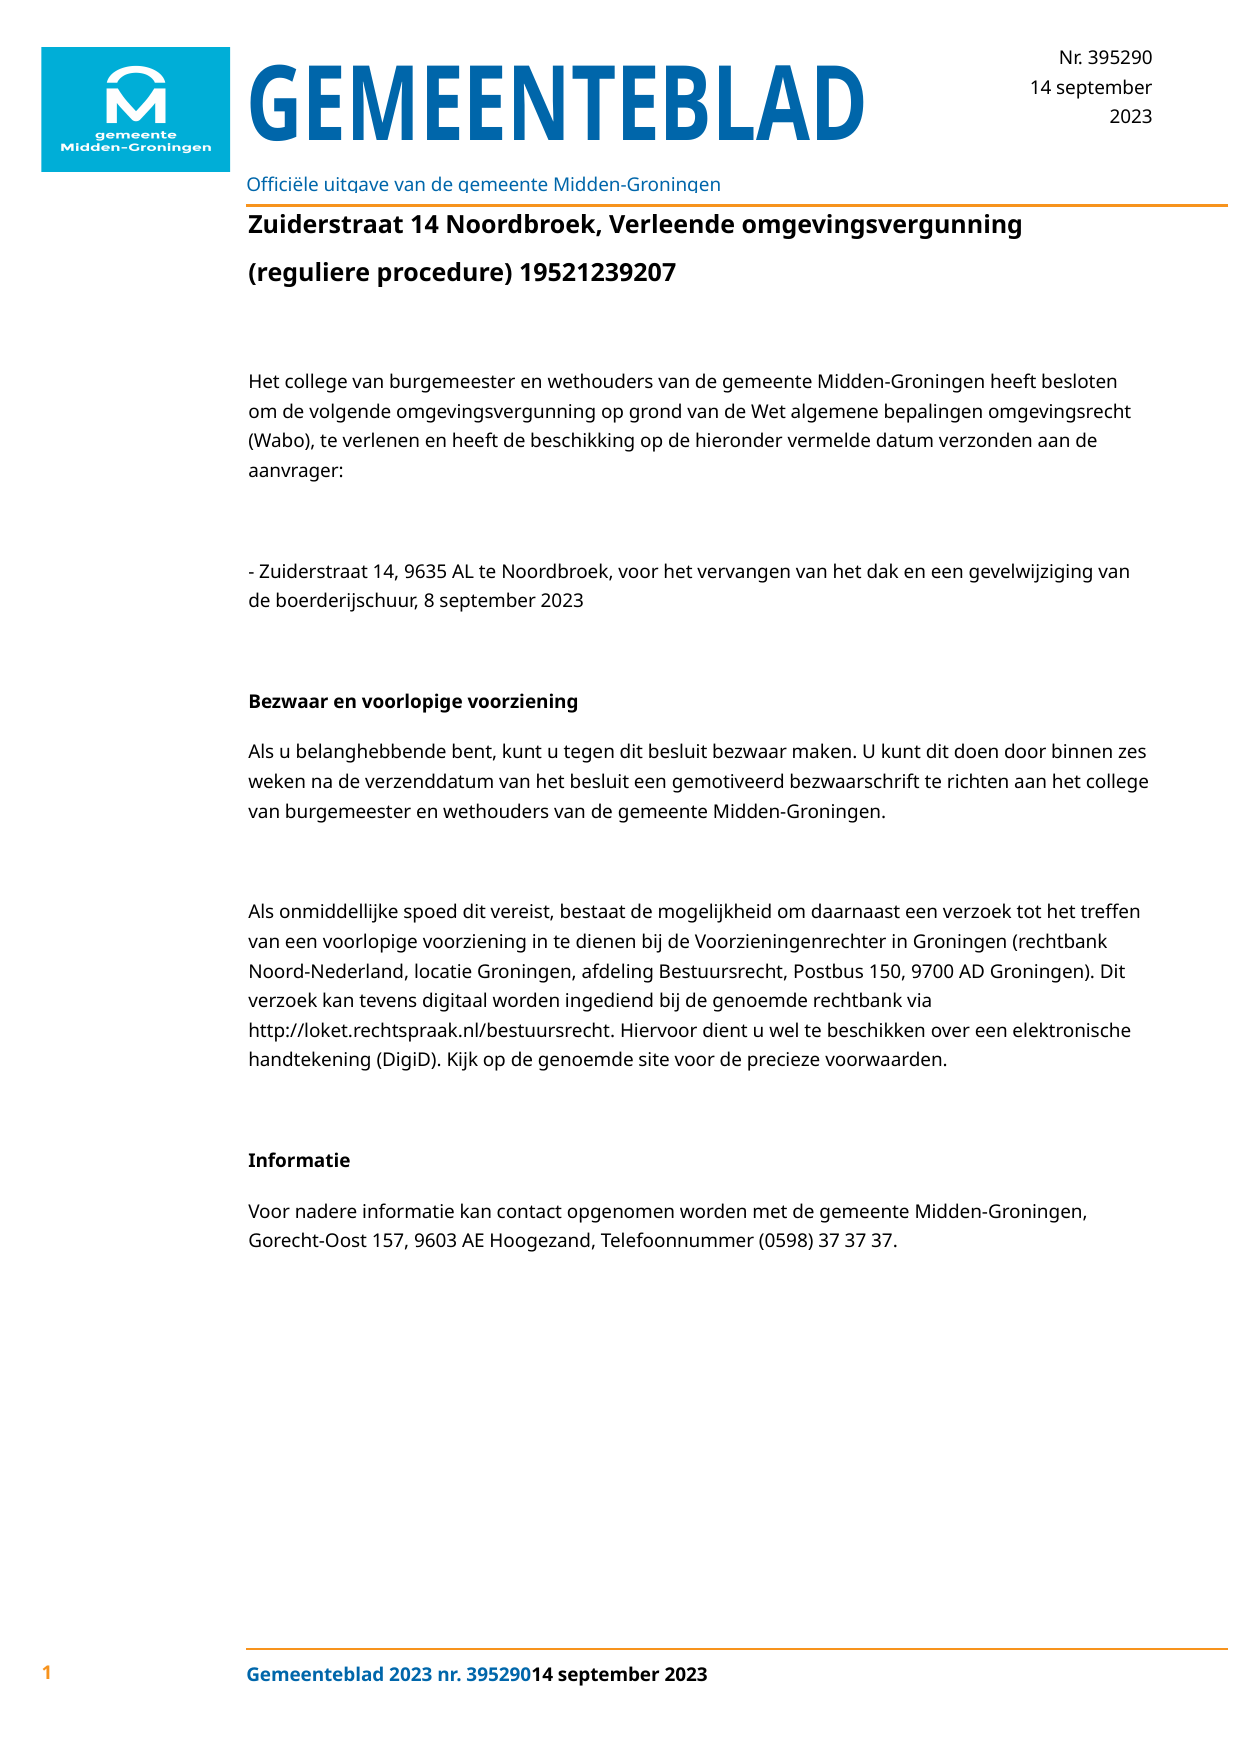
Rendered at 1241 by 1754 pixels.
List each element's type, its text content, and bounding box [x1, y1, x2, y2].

text Als onmiddellijke spoed dit vereist, bestaat de mogelijkheid om daarnaast een verzoek tot het treffen van een voorlopige voorziening in te dienen bij de Voorzieningenrechter in Groningen (rechtbank Noord-Nederland, locatie Groningen, afdeling Bestuursrecht, Postbus 150, 9700 AD Groningen). Dit verzoek kan tevens digitaal worden ingediend bij de genoemde rechtbank via http://loket.rechtspraak.nl/bestuursrecht. Hiervoor dient u wel te beschikken over een elektronische handtekening (DigiD). Kijk op de genoemde site voor de precieze voorwaarden. [248, 899, 1152, 1072]
text Als u belanghebbende bent, kunt u tegen dit besluit bezwaar maken. U kunt dit doen door binnen zes weken na de verzenddatum van het besluit een gemotiveerd bezwaarschrift te richten aan het college van burgemeester en wethouders van de gemeente Midden-Groningen. [248, 739, 1152, 824]
text Bezwaar en voorlopige voorziening [248, 688, 1152, 714]
picture [107, 89, 165, 122]
picture [108, 66, 164, 82]
text Zuiderstraat 14 Noordbroek, Verleende omgevingsvergunning (reguliere procedure) 19521239207 [248, 207, 1152, 288]
picture [184, 146, 190, 153]
text Het college van burgemeester en wethouders van de gemeente Midden-Groningen heeft besloten om de volgende omgevingsvergunning op grond van de Wet algemene bepalingen omgevingsrecht (Wabo), te verlenen en heeft de beschikking op de hieronder vermelde datum verzonden aan de aanvrager: [248, 368, 1152, 483]
text - Zuiderstraat 14, 9635 AL te Noordbroek, voor het vervangen van het dak en een gevelwijziging van de boerderijschuur, 8 september 2023 [248, 558, 1152, 613]
text Voor nadere informatie kan contact opgenomen worden met de gemeente Midden-Groningen, Gorecht-Oost 157, 9603 AE Hoogezand, Telefoonnummer (0598) 37 37 37. [248, 1198, 1152, 1253]
text Informatie [248, 1147, 1152, 1173]
